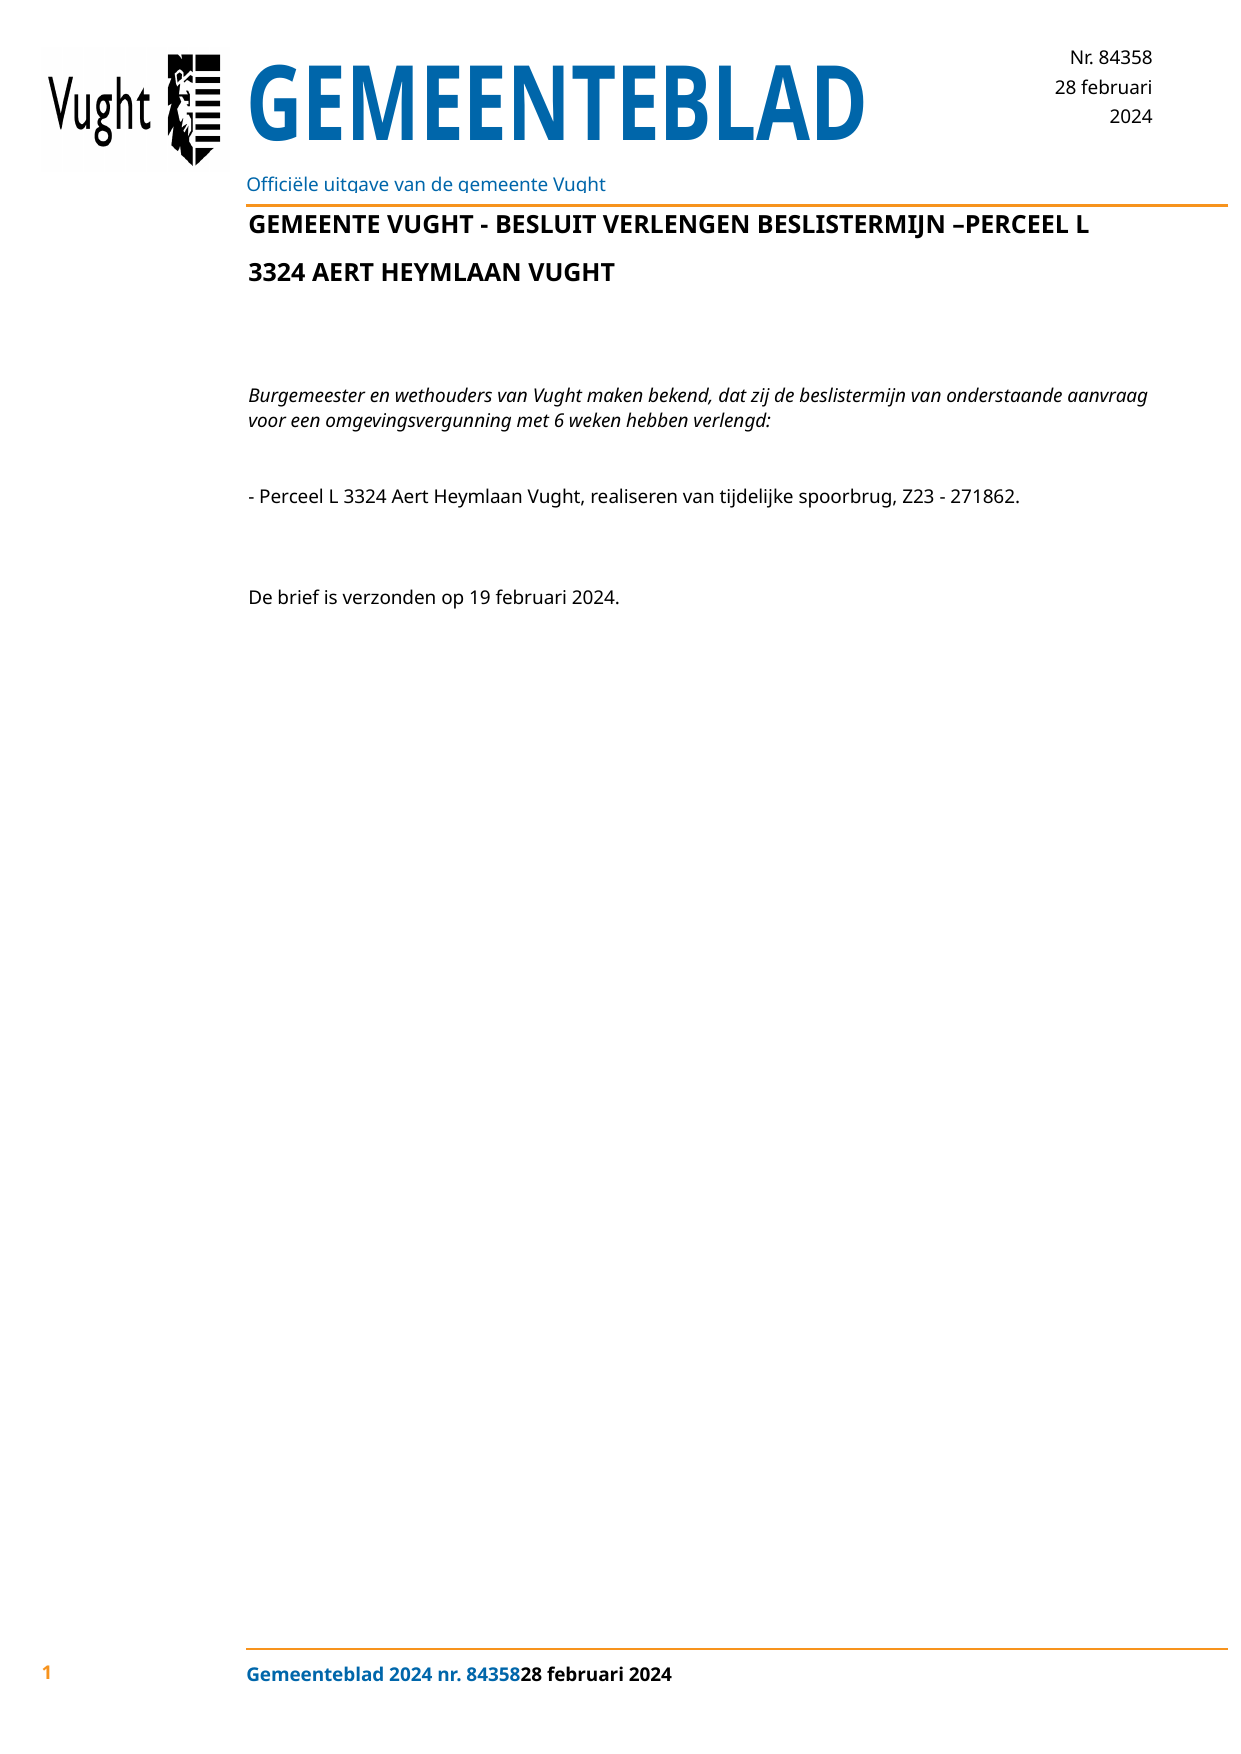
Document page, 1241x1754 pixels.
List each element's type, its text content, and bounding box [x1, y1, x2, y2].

text - Perceel L 3324 Aert Heymlaan Vught, realiseren van tijdelijke spoorbrug, Z23 - 271862. [248, 484, 1152, 509]
text GEMEENTE VUGHT - BESLUIT VERLENGEN BESLISTERMIJN –PERCEEL L 3324 AERT HEYMLAAN VUGHT [248, 207, 1152, 288]
picture [41, 47, 231, 172]
text Burgemeester en wethouders van Vught maken bekend, dat zij de beslistermijn van onderstaande aanvraag voor een omgevingsvergunning met 6 weken hebben verlengd: [248, 382, 1152, 433]
text De brief is verzonden op 19 februari 2024. [248, 584, 1152, 610]
